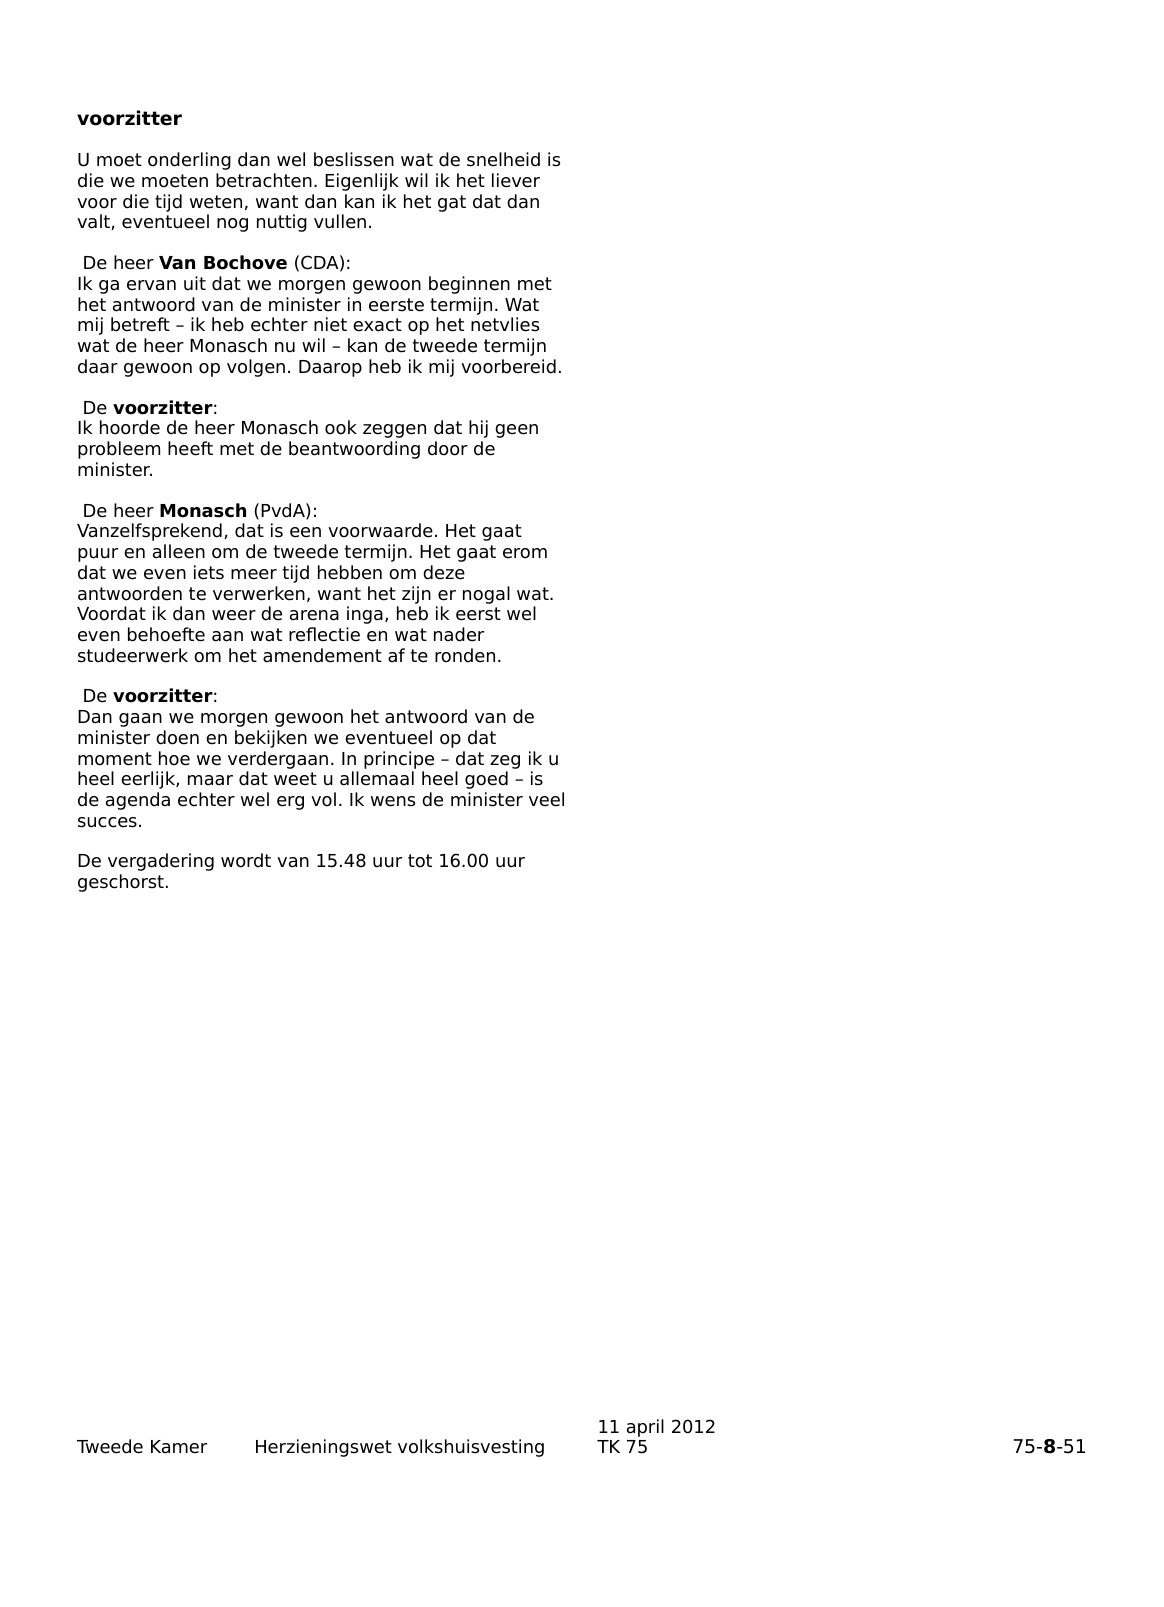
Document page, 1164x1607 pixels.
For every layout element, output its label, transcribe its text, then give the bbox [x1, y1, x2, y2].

text Ik hoorde de heer Monasch ook zeggen dat hij geen probleem heeft met de beantwoording door de minister. [77, 418, 567, 480]
text De voorzitter: [77, 686, 567, 707]
text Vanzelfsprekend, dat is een voorwaarde. Het gaat puur en alleen om de tweede termijn. Het gaat erom dat we even iets meer tijd hebben om deze antwoorden te verwerken, want het zijn er nogal wat. Voordat ik dan weer de arena inga, heb ik eerst wel even behoefte aan wat reflectie en wat nader studeerwerk om het amendement af te ronden. [77, 521, 567, 666]
text De heer Monasch (PvdA): [77, 500, 567, 521]
text Ik ga ervan uit dat we morgen gewoon beginnen met het antwoord van de minister in eerste termijn. Wat mij betreft – ik heb echter niet exact op het netvlies wat de heer Monasch nu wil – kan de tweede termijn daar gewoon op volgen. Daarop heb ik mij voorbereid. [77, 274, 567, 377]
text De voorzitter: [77, 397, 567, 418]
text De vergadering wordt van 15.48 uur tot 16.00 uur geschorst. [77, 851, 567, 893]
text Dan gaan we morgen gewoon het antwoord van de minister doen en bekijken we eventueel op dat moment hoe we verdergaan. In principe – dat zeg ik u heel eerlijk, maar dat weet u allemaal heel goed – is de agenda echter wel erg vol. Ik wens de minister veel succes. [77, 707, 567, 831]
text De heer Van Bochove (CDA): [77, 253, 567, 274]
text U moet onderling dan wel beslissen wat de snelheid is die we moeten betrachten. Eigenlijk wil ik het liever voor die tijd weten, want dan kan ik het gat dat dan valt, eventueel nog nuttig vullen. [77, 150, 567, 233]
